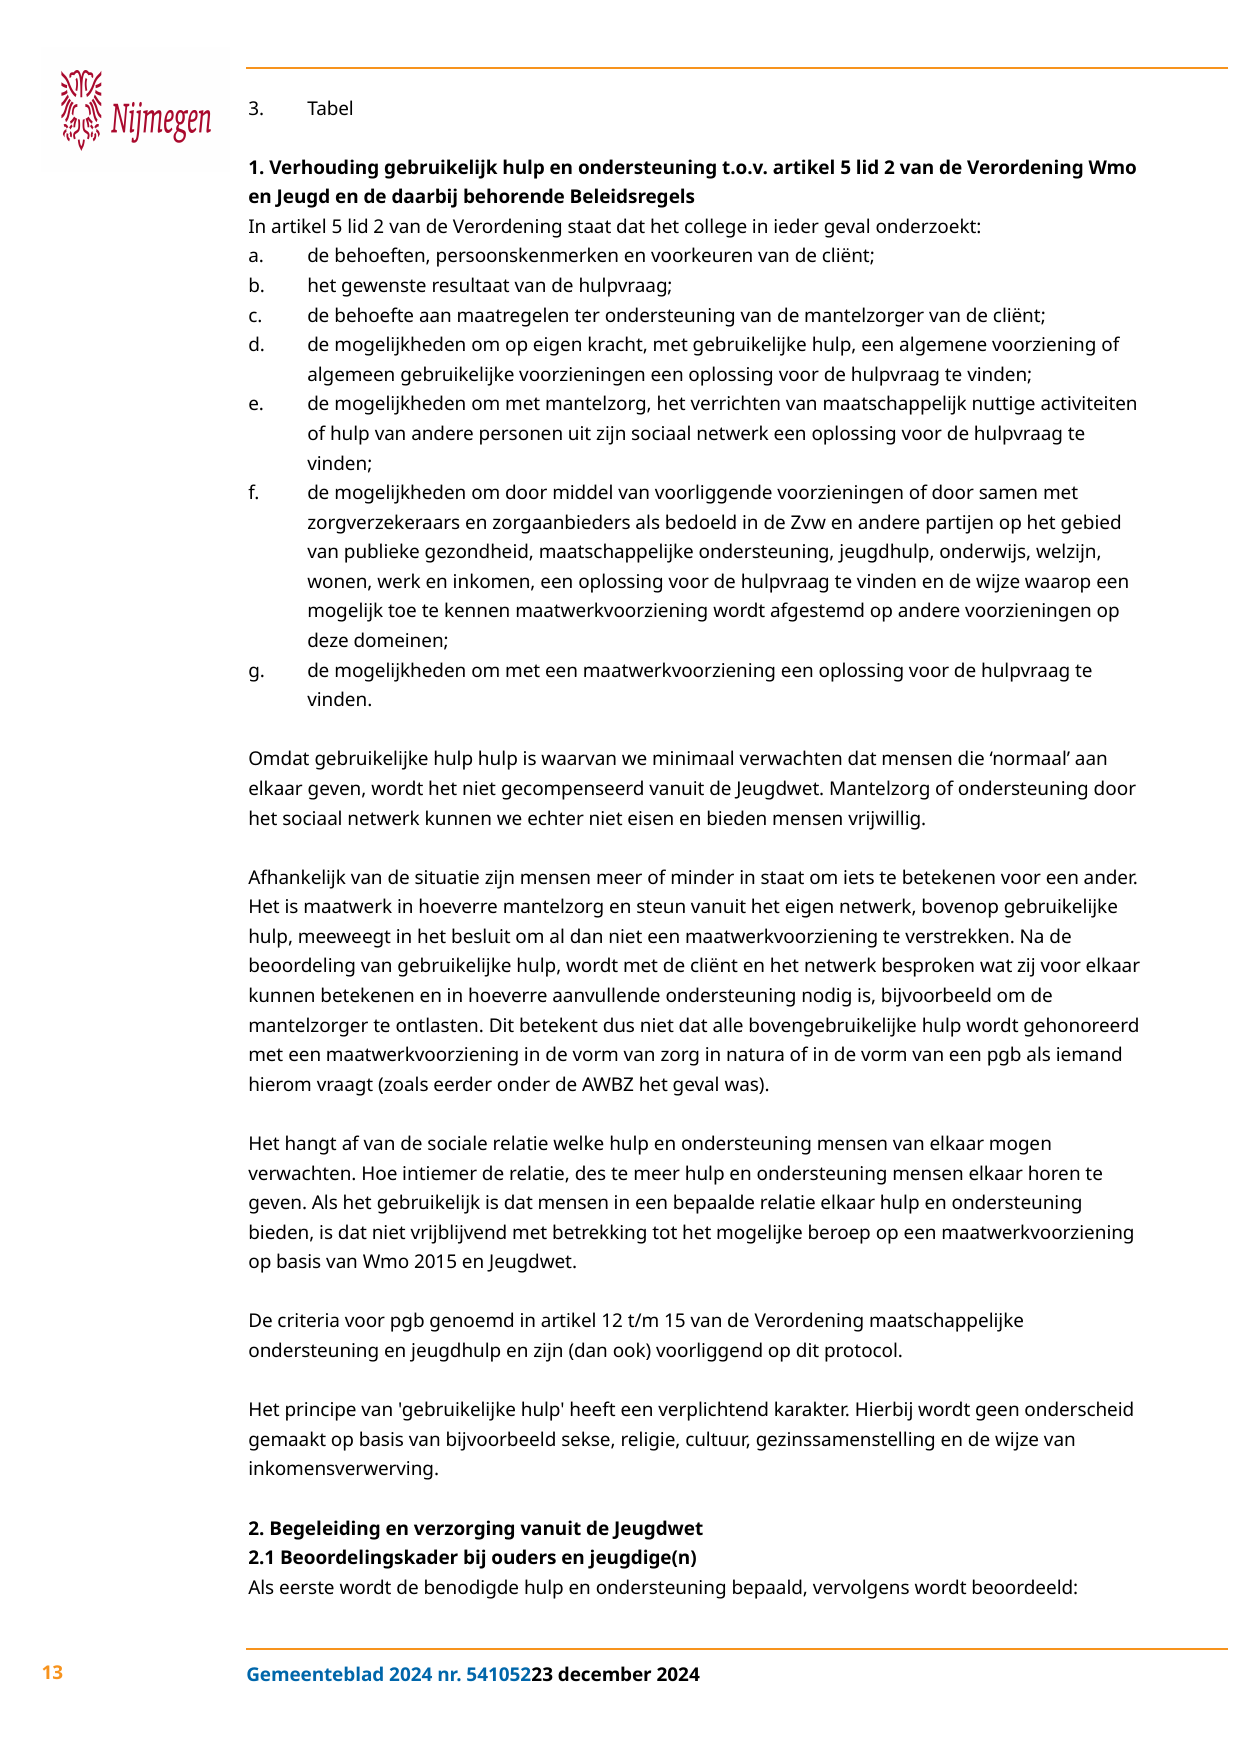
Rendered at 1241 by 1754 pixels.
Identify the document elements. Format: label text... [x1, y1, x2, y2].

list de behoefte aan maatregelen ter ondersteuning van de mantelzorger van de cliënt; [248, 302, 1152, 328]
list Tabel [248, 95, 1152, 121]
list de behoeften, persoonskenmerken en voorkeuren van de cliënt; [248, 243, 1152, 268]
text Het hangt af van de sociale relatie welke hulp en ondersteuning mensen van elkaar mogen verwachten. Hoe intiemer de relatie, des te meer hulp en ondersteuning mensen elkaar horen te geven. Als het gebruikelijk is dat mensen in een bepaalde relatie elkaar hulp en ondersteuning bieden, is dat niet vrijblijvend met betrekking tot het mogelijke beroep op een maatwerkvoorziening op basis van Wmo 2015 en Jeugdwet. [248, 1130, 1152, 1274]
text Als eerste wordt de benodigde hulp en ondersteuning bepaald, vervolgens wordt beoordeeld: [248, 1574, 1152, 1600]
text In artikel 5 lid 2 van de Verordening staat dat het college in ieder geval onderzoekt: [248, 213, 1152, 239]
list de mogelijkheden om met een maatwerkvoorziening een oplossing voor de hulpvraag te vinden. [248, 657, 1152, 712]
picture [41, 47, 231, 172]
text 1. Verhouding gebruikelijk hulp en ondersteuning t.o.v. artikel 5 lid 2 van de Verordening Wmo en Jeugd en de daarbij behorende Beleidsregels [248, 154, 1152, 209]
text Afhankelijk van de situatie zijn mensen meer of minder in staat om iets te betekenen voor een ander. Het is maatwerk in hoeverre mantelzorg en steun vanuit het eigen netwerk, bovenop gebruikelijke hulp, meeweegt in het besluit om al dan niet een maatwerkvoorziening te verstrekken. Na de beoordeling van gebruikelijke hulp, wordt met de cliënt en het netwerk besproken wat zij voor elkaar kunnen betekenen en in hoeverre aanvullende ondersteuning nodig is, bijvoorbeeld om de mantelzorger te ontlasten. Dit betekent dus niet dat alle bovengebruikelijke hulp wordt gehonoreerd met een maatwerkvoorziening in de vorm van zorg in natura of in de vorm van een pgb als iemand hierom vraagt (zoals eerder onder de AWBZ het geval was). [248, 864, 1152, 1097]
list de mogelijkheden om met mantelzorg, het verrichten van maatschappelijk nuttige activiteiten of hulp van andere personen uit zijn sociaal netwerk een oplossing voor de hulpvraag te vinden; [248, 391, 1152, 476]
list de mogelijkheden om door middel van voorliggende voorzieningen of door samen met zorgverzekeraars en zorgaanbieders als bedoeld in de Zvw en andere partijen op het gebied van publieke gezondheid, maatschappelijke ondersteuning, jeugdhulp, onderwijs, welzijn, wonen, werk en inkomen, een oplossing voor de hulpvraag te vinden en de wijze waarop een mogelijk toe te kennen maatwerkvoorziening wordt afgestemd op andere voorzieningen op deze domeinen; [248, 479, 1152, 653]
text Het principe van 'gebruikelijke hulp' heeft een verplichtend karakter. Hierbij wordt geen onderscheid gemaakt op basis van bijvoorbeeld sekse, religie, cultuur, gezinssamenstelling en de wijze van inkomensverwerving. [248, 1396, 1152, 1481]
text 2.1 Beoordelingskader bij ouders en jeugdige(n) [248, 1544, 1152, 1570]
list het gewenste resultaat van de hulpvraag; [248, 272, 1152, 298]
text Omdat gebruikelijke hulp hulp is waarvan we minimaal verwachten dat mensen die ‘normaal’ aan elkaar geven, wordt het niet gecompenseerd vanuit de Jeugdwet. Mantelzorg of ondersteuning door het sociaal netwerk kunnen we echter niet eisen en bieden mensen vrijwillig. [248, 746, 1152, 831]
text 2. Begeleiding en verzorging vanuit de Jeugdwet [248, 1515, 1152, 1541]
text De criteria voor pgb genoemd in artikel 12 t/m 15 van de Verordening maatschappelijke ondersteuning en jeugdhulp en zijn (dan ook) voorliggend op dit protocol. [248, 1308, 1152, 1363]
list de mogelijkheden om op eigen kracht, met gebruikelijke hulp, een algemene voorziening of algemeen gebruikelijke voorzieningen een oplossing voor de hulpvraag te vinden; [248, 331, 1152, 387]
